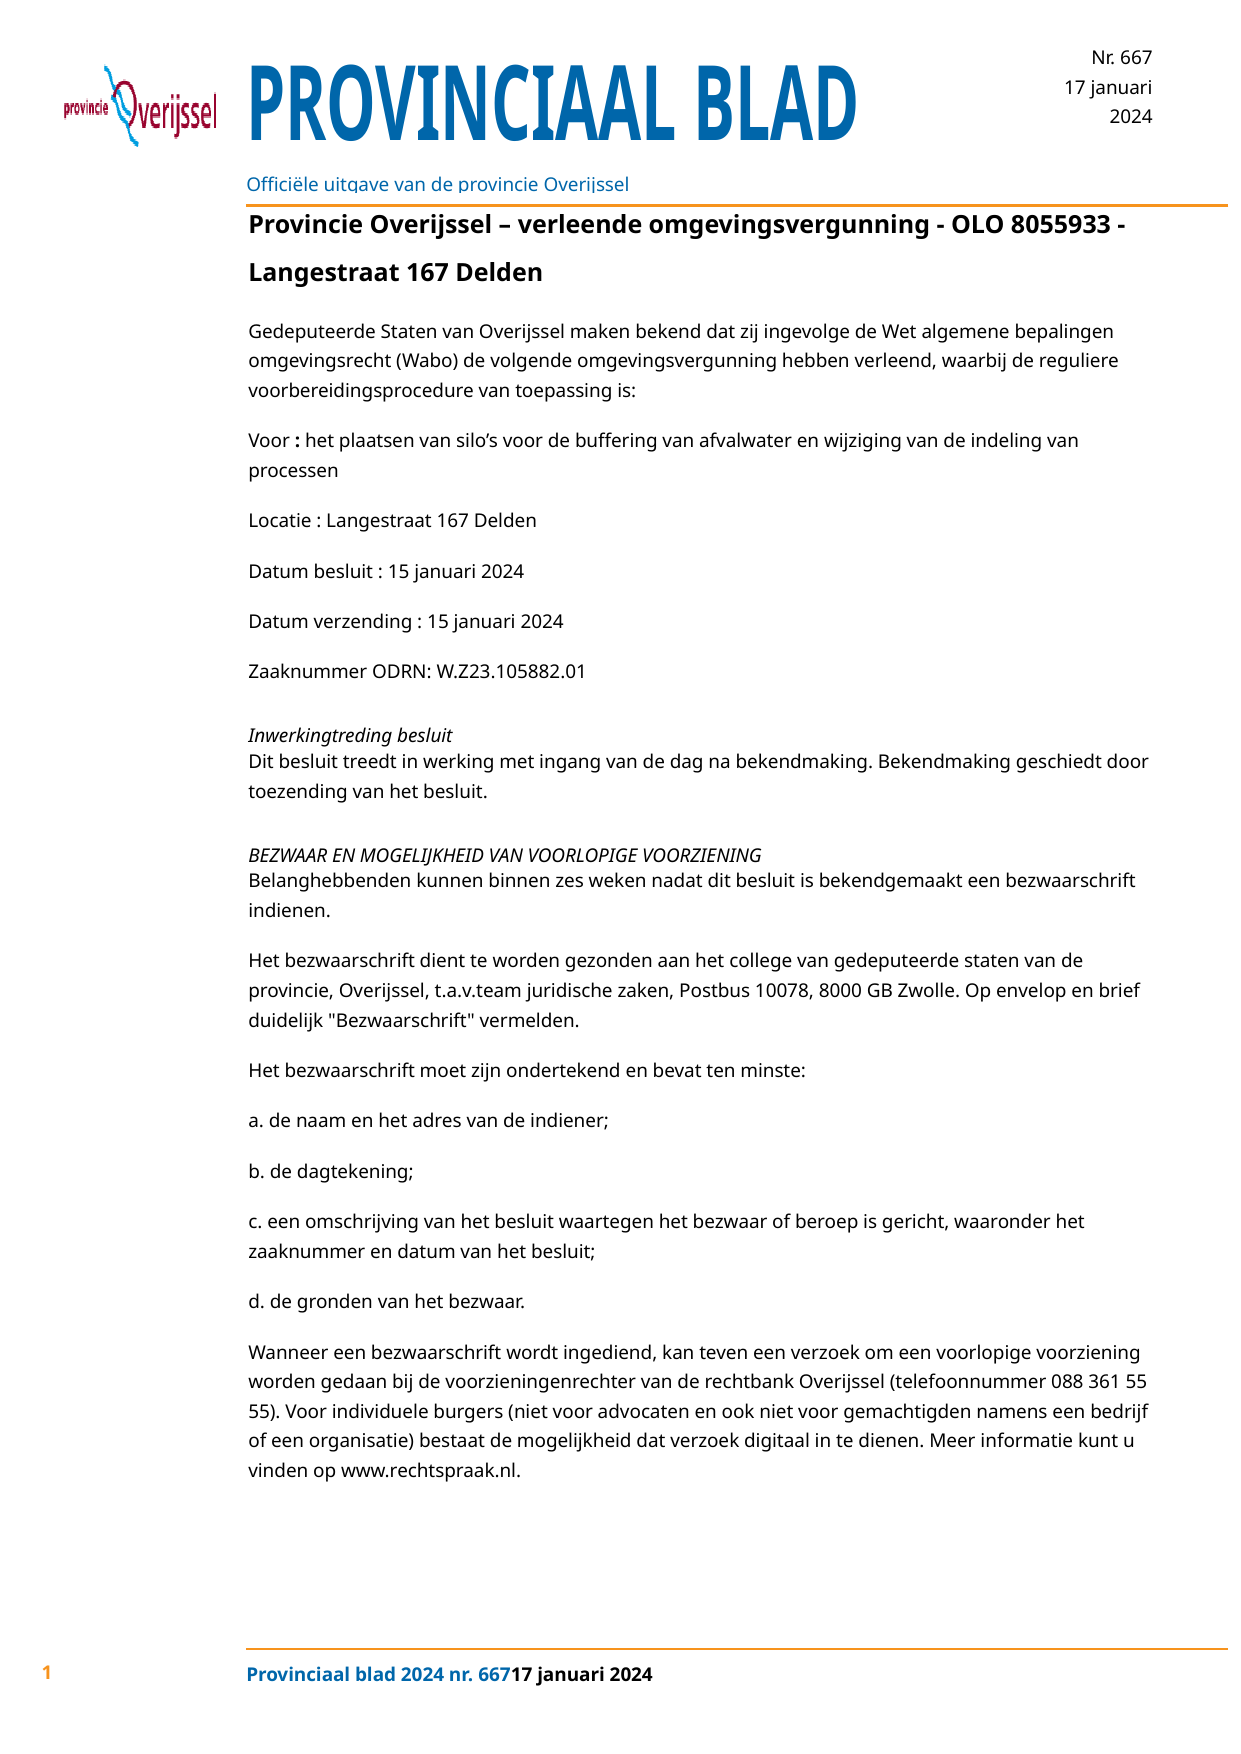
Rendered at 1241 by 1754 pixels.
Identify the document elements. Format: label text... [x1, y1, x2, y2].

text BEZWAAR EN MOGELIJKHEID VAN VOORLOPIGE VOORZIENING [248, 842, 1152, 868]
text Locatie : Langestraat 167 Delden [248, 507, 1152, 533]
text Het bezwaarschrift dient te worden gezonden aan het college van gedeputeerde staten van de provincie, Overijssel, t.a.v.team juridische zaken, Postbus 10078, 8000 GB Zwolle. Op envelop en brief duidelijk "Bezwaarschrift" vermelden. [248, 948, 1152, 1033]
text d. de gronden van het bezwaar. [248, 1288, 1152, 1314]
text a. de naam en het adres van de indiener; [248, 1108, 1152, 1133]
text Provincie Overijssel – verleende omgevingsvergunning - OLO 8055933 - Langestraat 167 Delden [248, 207, 1152, 288]
text Het bezwaarschrift moet zijn ondertekend en bevat ten minste: [248, 1057, 1152, 1083]
text Dit besluit treedt in werking met ingang van de dag na bekendmaking. Bekendmaking geschiedt door toezending van het besluit. [248, 748, 1152, 804]
text Datum verzending : 15 januari 2024 [248, 608, 1152, 634]
text Voor : het plaatsen van silo’s voor de buffering van afvalwater en wijziging van de indeling van processen [248, 427, 1152, 483]
text Belanghebbenden kunnen binnen zes weken nadat dit besluit is bekendgemaakt een bezwaarschrift indienen. [248, 868, 1152, 923]
text b. de dagtekening; [248, 1158, 1152, 1184]
text Inwerkingtreding besluit [248, 723, 1152, 748]
text Zaaknummer ODRN: W.Z23.105882.01 [248, 659, 1152, 684]
picture [41, 47, 231, 172]
text c. een omschrijving van het besluit waartegen het bezwaar of beroep is gericht, waaronder het zaaknummer en datum van het besluit; [248, 1208, 1152, 1264]
text Datum besluit : 15 januari 2024 [248, 558, 1152, 584]
text Wanneer een bezwaarschrift wordt ingediend, kan teven een verzoek om een voorlopige voorziening worden gedaan bij de voorzieningenrechter van de rechtbank Overijssel (telefoonnummer 088 361 55 55). Voor individuele burgers (niet voor advocaten en ook niet voor gemachtigden namens een bedrijf of een organisatie) bestaat de mogelijkheid dat verzoek digitaal in te dienen. Meer informatie kunt u vinden op www.rechtspraak.nl. [248, 1339, 1152, 1483]
text Gedeputeerde Staten van Overijssel maken bekend dat zij ingevolge de Wet algemene bepalingen omgevingsrecht (Wabo) de volgende omgevingsvergunning hebben verleend, waarbij de reguliere voorbereidingsprocedure van toepassing is: [248, 318, 1152, 403]
